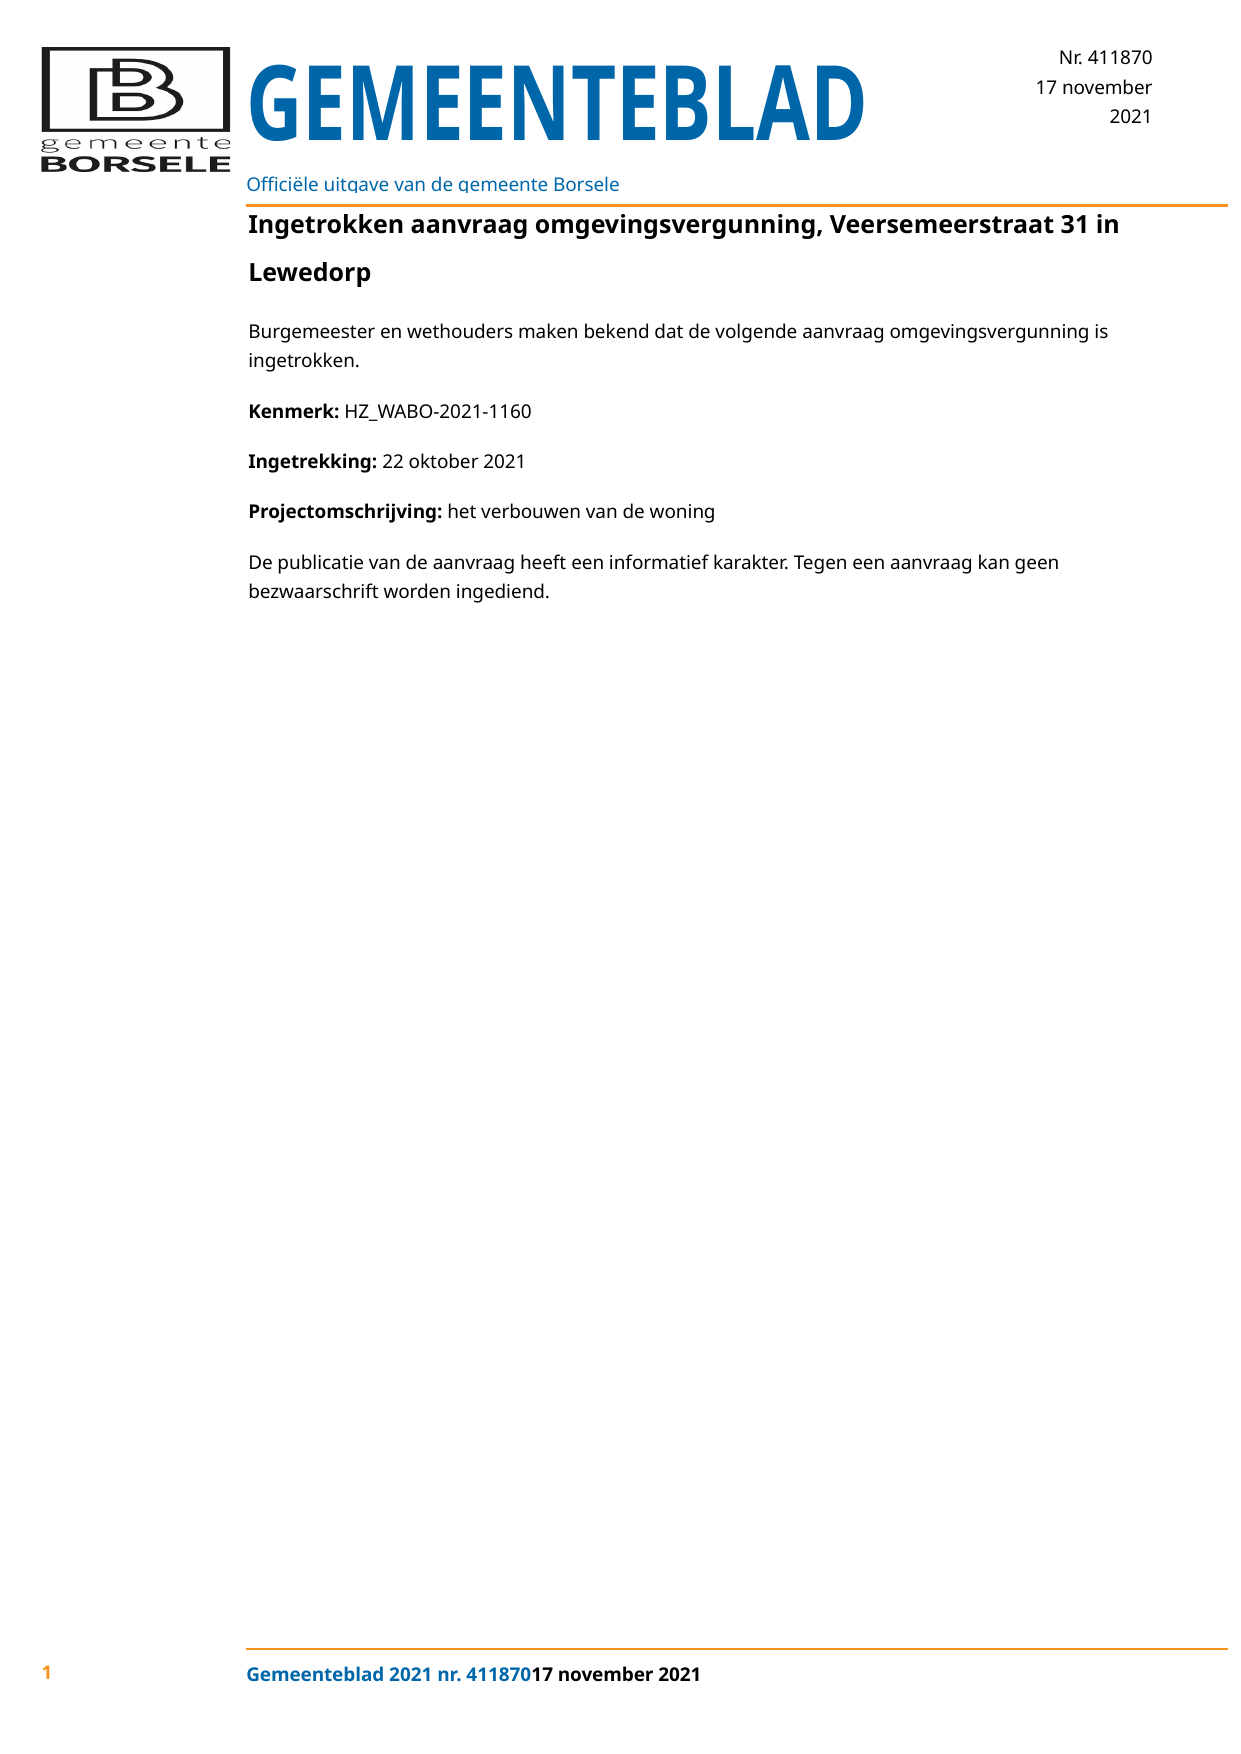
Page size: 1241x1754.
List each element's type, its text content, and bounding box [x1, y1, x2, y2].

text Burgemeester en wethouders maken bekend dat de volgende aanvraag omgevingsvergunning is ingetrokken. [248, 318, 1152, 373]
text Ingetrokken aanvraag omgevingsvergunning, Veersemeerstraat 31 in Lewedorp [248, 207, 1152, 288]
text De publicatie van de aanvraag heeft een informatief karakter. Tegen een aanvraag kan geen bezwaarschrift worden ingediend. [248, 549, 1152, 604]
text Ingetrekking: 22 oktober 2021 [248, 448, 1152, 474]
text Kenmerk: HZ_WABO-2021-1160 [248, 398, 1152, 424]
picture [41, 47, 231, 172]
text Projectomschrijving: het verbouwen van de woning [248, 499, 1152, 524]
